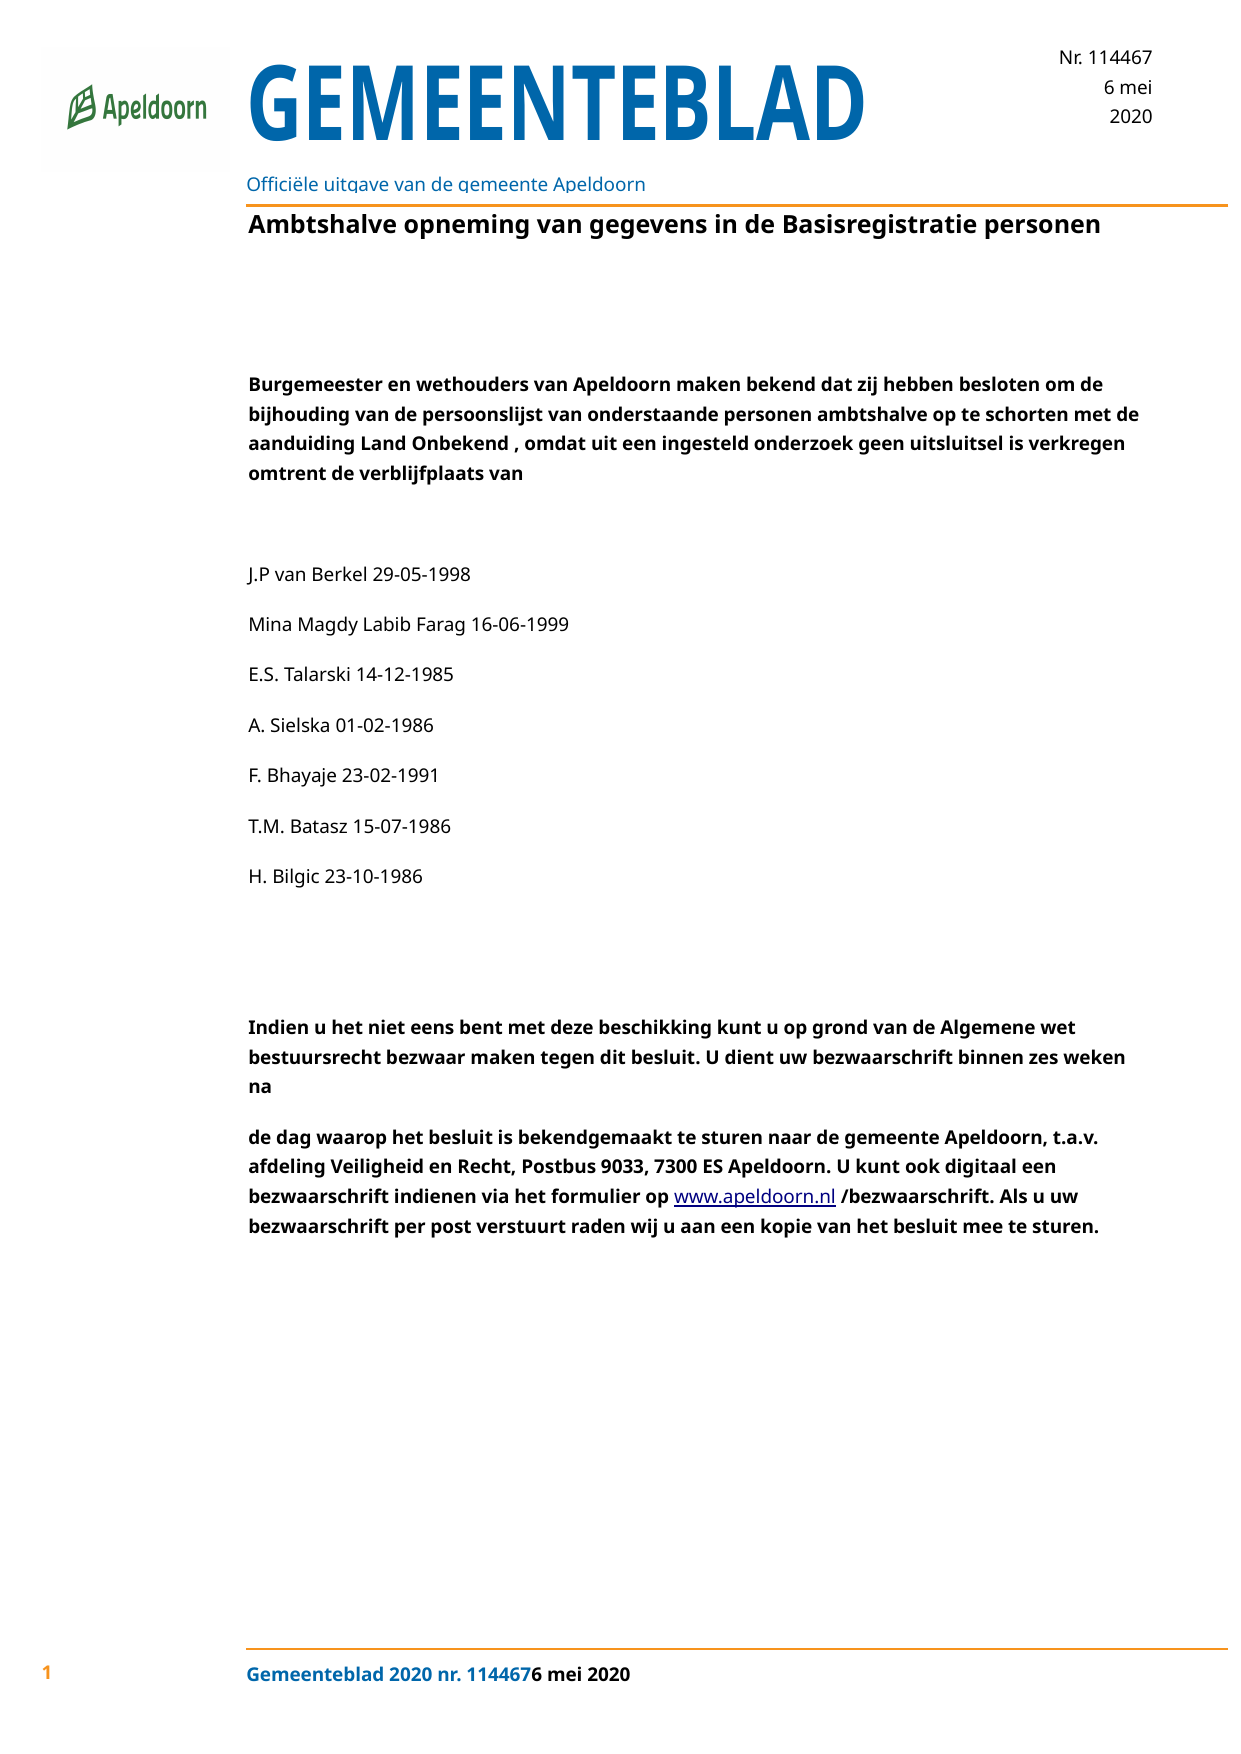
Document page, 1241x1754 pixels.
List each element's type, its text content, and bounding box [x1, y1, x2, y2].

text E.S. Talarski 14-12-1985 [248, 662, 1152, 687]
text Mina Magdy Labib Farag 16-06-1999 [248, 611, 1152, 637]
picture [41, 47, 231, 172]
text Indien u het niet eens bent met deze beschikking kunt u op grond van de Algemene wet bestuursrecht bezwaar maken tegen dit besluit. U dient uw bezwaarschrift binnen zes weken na [248, 1014, 1152, 1099]
text F. Bhayaje 23-02-1991 [248, 762, 1152, 788]
text H. Bilgic 23-10-1986 [248, 863, 1152, 889]
text J.P van Berkel 29-05-1998 [248, 561, 1152, 586]
text Burgemeester en wethouders van Apeldoorn maken bekend dat zij hebben besloten om de bijhouding van de persoonslijst van onderstaande personen ambtshalve op te schorten met de aanduiding Land Onbekend , omdat uit een ingesteld onderzoek geen uitsluitsel is verkregen omtrent de verblijfplaats van [248, 371, 1152, 486]
text de dag waarop het besluit is bekendgemaakt te sturen naar de gemeente Apeldoorn, t.a.v. afdeling Veiligheid en Recht, Postbus 9033, 7300 ES Apeldoorn. U kunt ook digitaal een bezwaarschrift indienen via het formulier op www.apeldoorn.nl /bezwaarschrift. Als u uw bezwaarschrift per post verstuurt raden wij u aan een kopie van het besluit mee te sturen. [248, 1124, 1152, 1238]
text T.M. Batasz 15-07-1986 [248, 813, 1152, 838]
text Ambtshalve opneming van gegevens in de Basisregistratie personen [248, 207, 1152, 241]
text A. Sielska 01-02-1986 [248, 712, 1152, 738]
